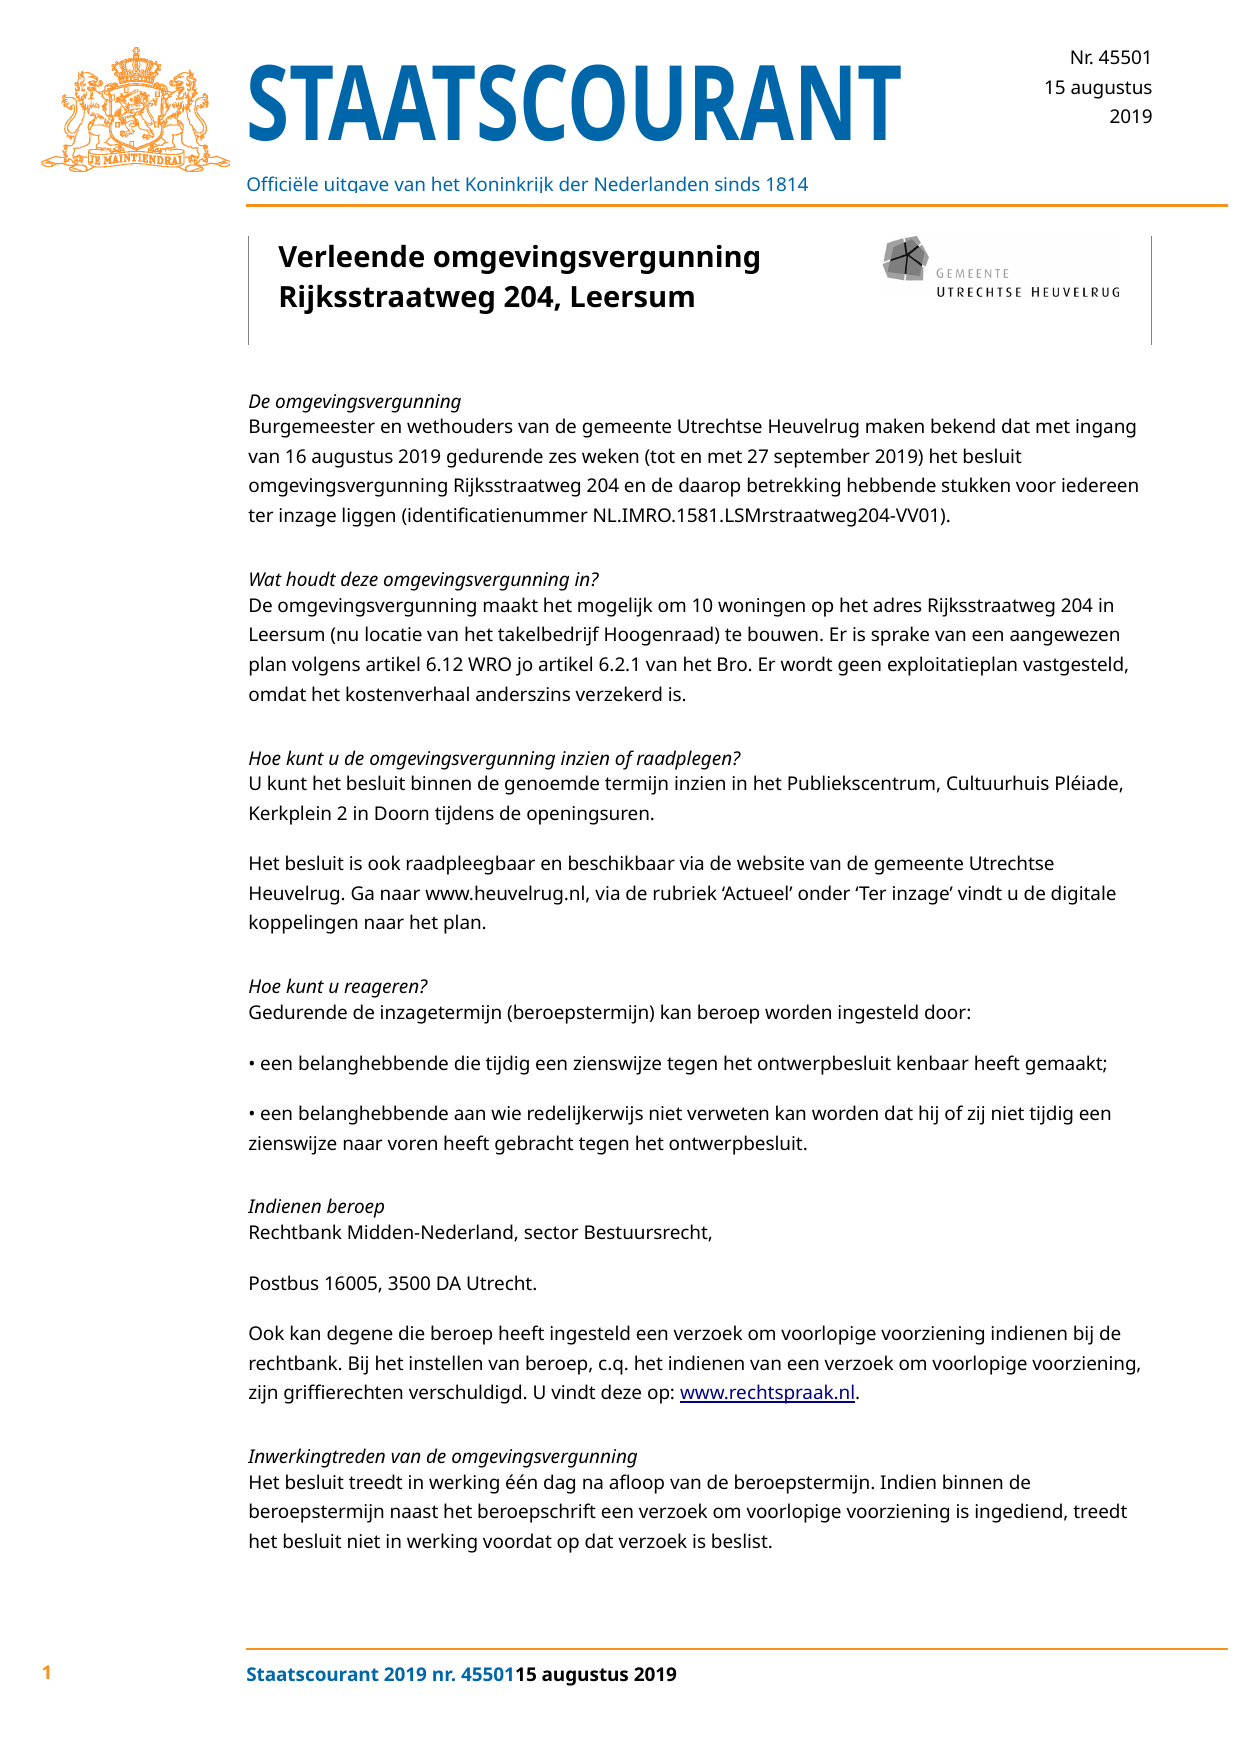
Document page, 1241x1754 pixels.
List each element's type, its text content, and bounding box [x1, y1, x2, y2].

text Postbus 16005, 3500 DA Utrecht. [248, 1270, 1152, 1296]
text U kunt het besluit binnen de genoemde termijn inzien in het Publiekscentrum, Cultuurhuis Pléiade, Kerkplein 2 in Doorn tijdens de openingsuren. [248, 770, 1152, 826]
picture [882, 236, 1119, 297]
text Gedurende de inzagetermijn (beroepstermijn) kan beroep worden ingesteld door: [248, 999, 1152, 1025]
text Inwerkingtreden van de omgevingsvergunning [248, 1443, 1152, 1469]
text Hoe kunt u de omgevingsvergunning inzien of raadplegen? [248, 745, 1152, 770]
table_header Verleende omgevingsvergunning Rijksstraatweg 204, Leersum [249, 236, 850, 345]
text Hoe kunt u reageren? [248, 973, 1152, 999]
text De omgevingsvergunning [248, 388, 1152, 413]
text • een belanghebbende aan wie redelijkerwijs niet verweten kan worden dat hij of zij niet tijdig een zienswijze naar voren heeft gebracht tegen het ontwerpbesluit. [248, 1100, 1152, 1155]
text Indienen beroep [248, 1194, 1152, 1219]
text Ook kan degene die beroep heeft ingesteld een verzoek om voorlopige voorziening indienen bij de rechtbank. Bij het instellen van beroep, c.q. het indienen van een verzoek om voorlopige voorziening, zijn griffierechten verschuldigd. U vindt deze op: www.rechtspraak.nl. [248, 1320, 1152, 1405]
text Wat houdt deze omgevingsvergunning in? [248, 566, 1152, 592]
text Het besluit is ook raadpleegbaar en beschikbaar via de website van de gemeente Utrechtse Heuvelrug. Ga naar www.heuvelrug.nl, via de rubriek ‘Actueel’ onder ‘Ter inzage’ vindt u de digitale koppelingen naar het plan. [248, 850, 1152, 935]
text Rechtbank Midden-Nederland, sector Bestuursrecht, [248, 1219, 1152, 1245]
text • een belanghebbende die tijdig een zienswijze tegen het ontwerpbesluit kenbaar heeft gemaakt; [248, 1050, 1152, 1075]
table_header [850, 236, 1151, 345]
text Het besluit treedt in werking één dag na afloop van de beroepstermijn. Indien binnen de beroepstermijn naast het beroepschrift een verzoek om voorlopige voorziening is ingediend, treedt het besluit niet in werking voordat op dat verzoek is beslist. [248, 1469, 1152, 1554]
text Burgemeester en wethouders van de gemeente Utrechtse Heuvelrug maken bekend dat met ingang van 16 augustus 2019 gedurende zes weken (tot en met 27 september 2019) het besluit omgevingsvergunning Rijksstraatweg 204 en de daarop betrekking hebbende stukken voor iedereen ter inzage liggen (identificatienummer NL.IMRO.1581.LSMrstraatweg204-VV01). [248, 413, 1152, 528]
text De omgevingsvergunning maakt het mogelijk om 10 woningen op het adres Rijksstraatweg 204 in Leersum (nu locatie van het takelbedrijf Hoogenraad) te bouwen. Er is sprake van een aangewezen plan volgens artikel 6.12 WRO jo artikel 6.2.1 van het Bro. Er wordt geen exploitatieplan vastgesteld, omdat het kostenverhaal anderszins verzekerd is. [248, 592, 1152, 706]
picture [41, 47, 231, 172]
